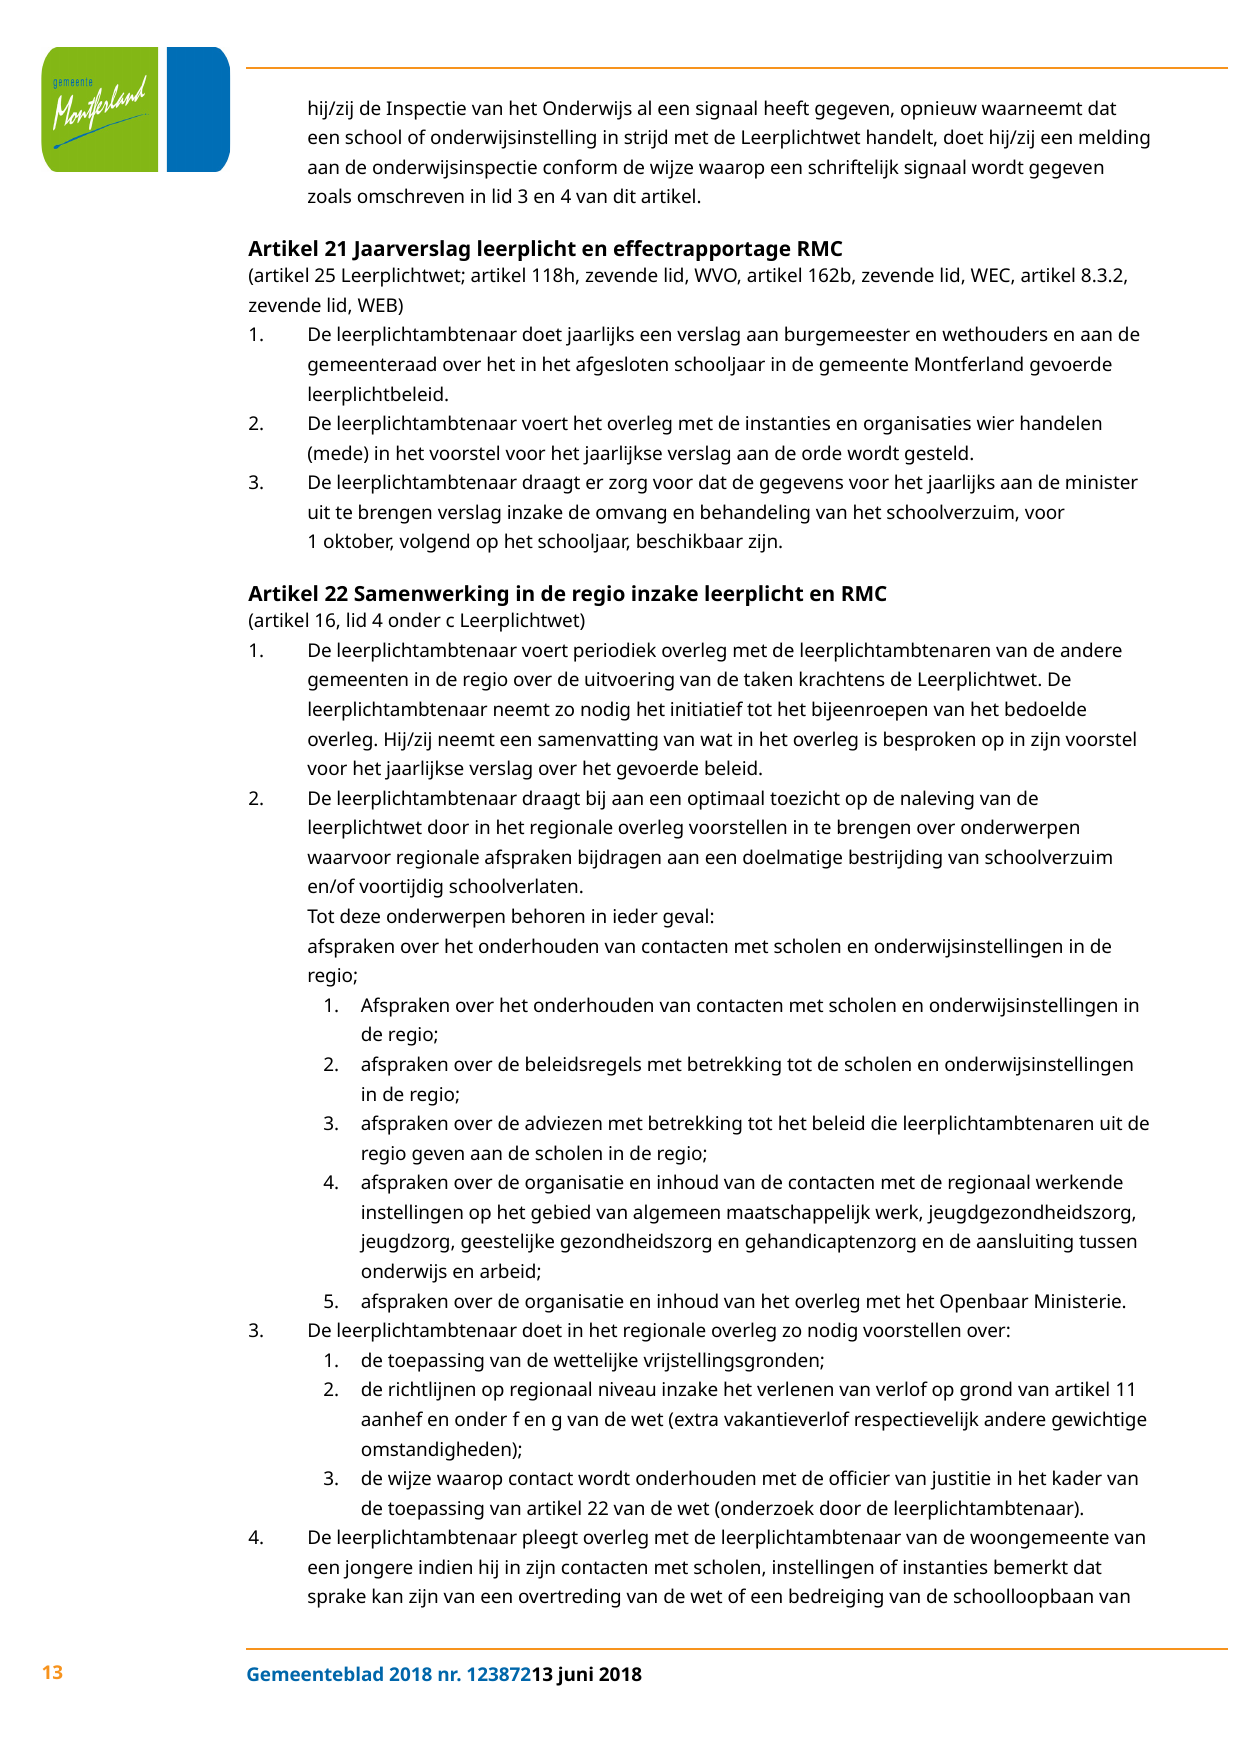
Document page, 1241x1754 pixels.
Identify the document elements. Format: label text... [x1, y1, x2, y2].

text Artikel 22 Samenwerking in de regio inzake leerplicht en RMC [248, 579, 1152, 607]
list afspraken over het onderhouden van contacten met scholen en onderwijsinstellingen in de regio; [248, 933, 1152, 988]
list afspraken over de adviezen met betrekking tot het beleid die leerplichtambtenaren uit de regio geven aan de scholen in de regio; [323, 1110, 1152, 1166]
text Artikel 21 Jaarverslag leerplicht en effectrapportage RMC [248, 234, 1152, 262]
list afspraken over de organisatie en inhoud van de contacten met de regionaal werkende instellingen op het gebied van algemeen maatschappelijk werk, jeugdgezondheidszorg, jeugdzorg, geestelijke gezondheidszorg en gehandicaptenzorg en de aansluiting tussen onderwijs en arbeid; [323, 1169, 1152, 1284]
list De leerplichtambtenaar draagt bij aan een optimaal toezicht op de naleving van de leerplichtwet door in het regionale overleg voorstellen in te brengen over onderwerpen waarvoor regionale afspraken bijdragen aan een doelmatige bestrijding van schoolverzuim en/of voortijdig schoolverlaten. [248, 785, 1152, 899]
list de toepassing van de wettelijke vrijstellingsgronden; [323, 1347, 1152, 1373]
picture [41, 47, 231, 172]
list De leerplichtambtenaar doet jaarlijks een verslag aan burgemeester en wethouders en aan de gemeenteraad over het in het afgesloten schooljaar in de gemeente Montferland gevoerde leerplichtbeleid. [248, 322, 1152, 406]
list hij/zij de Inspectie van het Onderwijs al een signaal heeft gegeven, opnieuw waarneemt dat een school of onderwijsinstelling in strijd met de Leerplichtwet handelt, doet hij/zij een melding aan de onderwijsinspectie conform de wijze waarop een schriftelijk signaal wordt gegeven zoals omschreven in lid 3 en 4 van dit artikel. [248, 95, 1152, 209]
list De leerplichtambtenaar voert het overleg met de instanties en organisaties wier handelen (mede) in het voorstel voor het jaarlijkse verslag aan de orde wordt gesteld. [248, 410, 1152, 466]
text (artikel 16, lid 4 onder c Leerplichtwet) [248, 607, 1152, 633]
list De leerplichtambtenaar draagt er zorg voor dat de gegevens voor het jaarlijks aan de minister uit te brengen verslag inzake de omvang en behandeling van het schoolverzuim, voor 1 oktober, volgend op het schooljaar, beschikbaar zijn. [248, 469, 1152, 554]
list Tot deze onderwerpen behoren in ieder geval: [248, 903, 1152, 929]
list afspraken over de beleidsregels met betrekking tot de scholen en onderwijsinstellingen in de regio; [323, 1051, 1152, 1107]
list Afspraken over het onderhouden van contacten met scholen en onderwijsinstellingen in de regio; [323, 992, 1152, 1047]
list De leerplichtambtenaar doet in het regionale overleg zo nodig voorstellen over: [248, 1317, 1152, 1343]
list De leerplichtambtenaar pleegt overleg met de leerplichtambtenaar van de woongemeente van een jongere indien hij in zijn contacten met scholen, instellingen of instanties bemerkt dat sprake kan zijn van een overtreding van de wet of een bedreiging van de schoolloopbaan van [248, 1524, 1152, 1609]
list De leerplichtambtenaar voert periodiek overleg met de leerplichtambtenaren van de andere gemeenten in de regio over de uitvoering van de taken krachtens de Leerplichtwet. De leerplichtambtenaar neemt zo nodig het initiatief tot het bijeenroepen van het bedoelde overleg. Hij/zij neemt een samenvatting van wat in het overleg is besproken op in zijn voorstel voor het jaarlijkse verslag over het gevoerde beleid. [248, 637, 1152, 781]
list de wijze waarop contact wordt onderhouden met de officier van justitie in het kader van de toepassing van artikel 22 van de wet (onderzoek door de leerplichtambtenaar). [323, 1465, 1152, 1521]
text (artikel 25 Leerplichtwet; artikel 118h, zevende lid, WVO, artikel 162b, zevende lid, WEC, artikel 8.3.2, zevende lid, WEB) [248, 262, 1152, 318]
list afspraken over de organisatie en inhoud van het overleg met het Openbaar Ministerie. [323, 1288, 1152, 1314]
list de richtlijnen op regionaal niveau inzake het verlenen van verlof op grond van artikel 11 aanhef en onder f en g van de wet (extra vakantieverlof respectievelijk andere gewichtige omstandigheden); [323, 1377, 1152, 1462]
